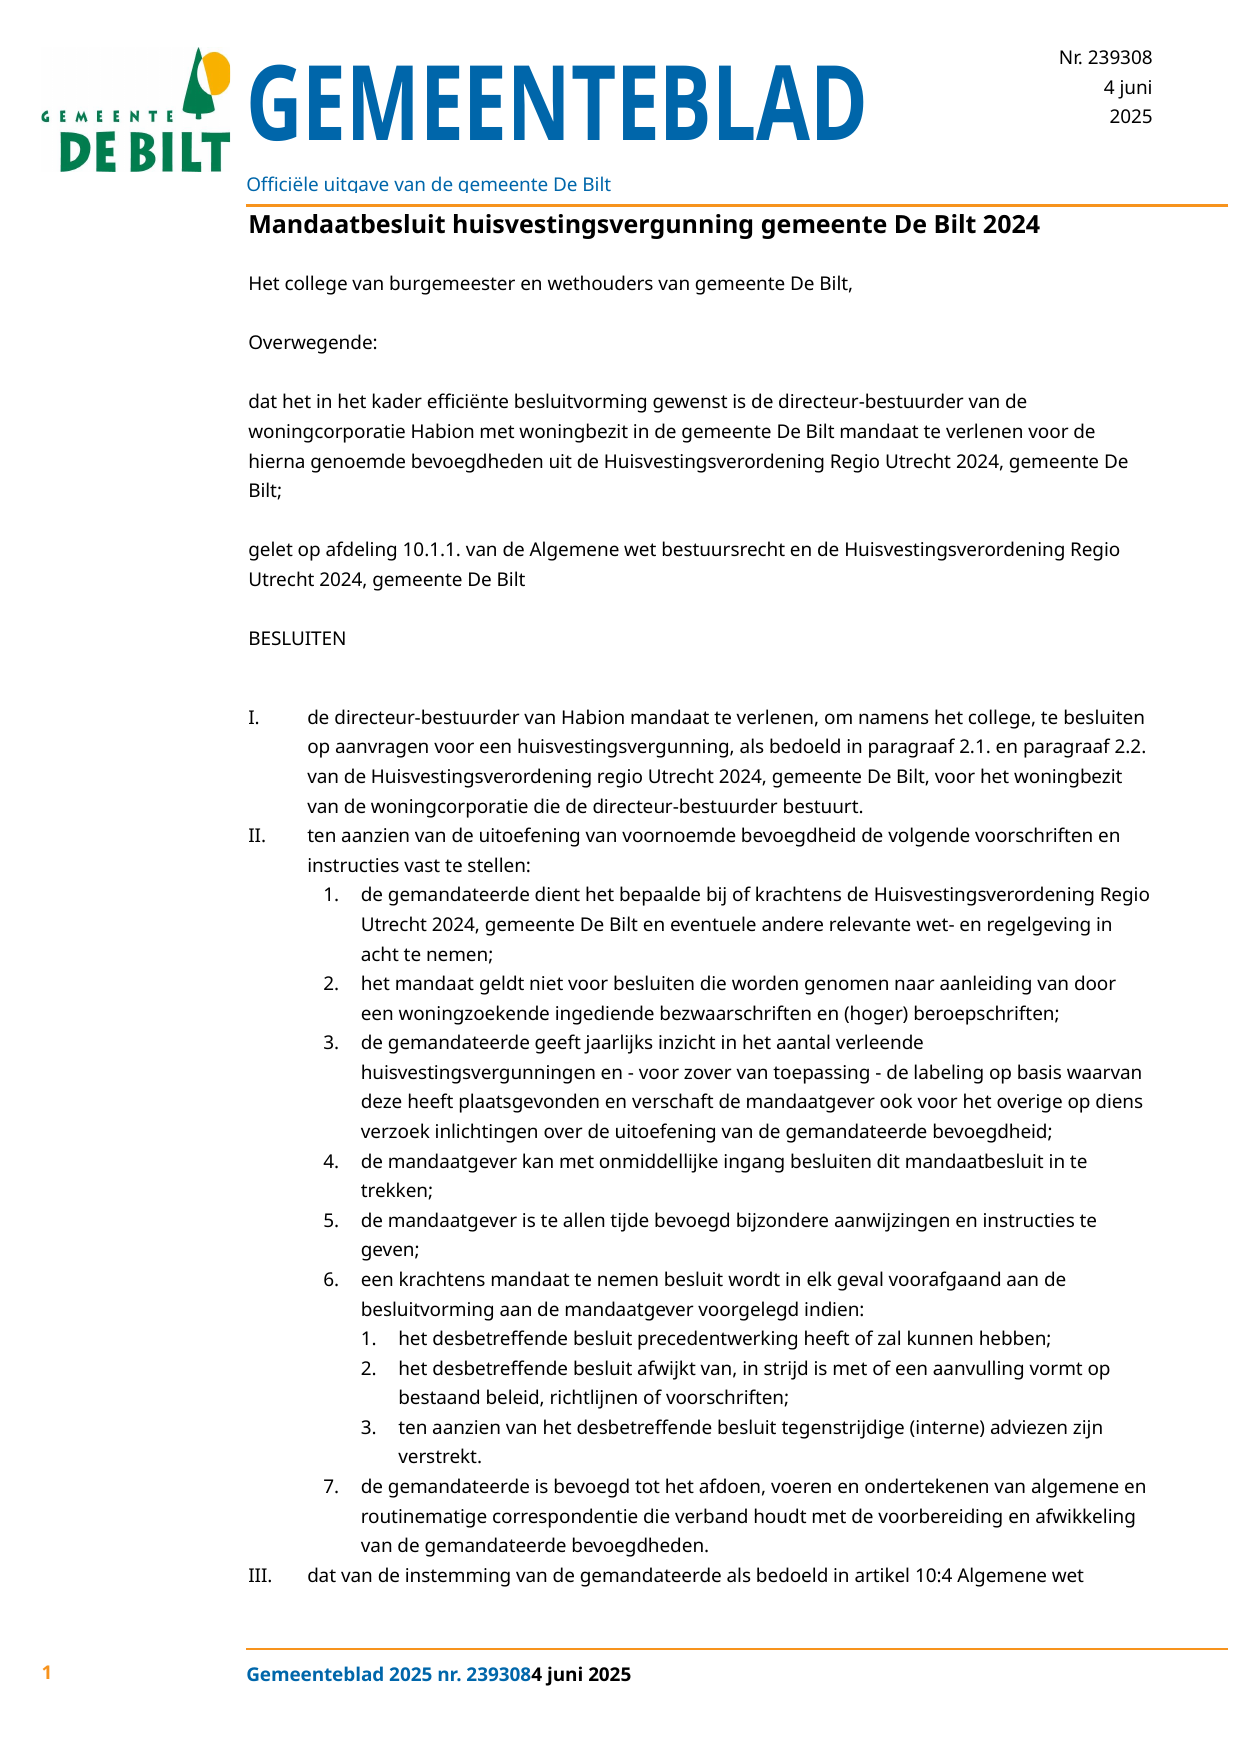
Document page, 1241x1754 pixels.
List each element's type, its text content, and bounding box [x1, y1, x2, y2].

text gelet op afdeling 10.1.1. van de Algemene wet bestuursrecht en de Huisvestingsverordening Regio Utrecht 2024, gemeente De Bilt [248, 537, 1152, 592]
list de directeur-bestuurder van Habion mandaat te verlenen, om namens het college, te besluiten op aanvragen voor een huisvestingsvergunning, als bedoeld in paragraaf 2.1. en paragraaf 2.2. van de Huisvestingsverordening regio Utrecht 2024, gemeente De Bilt, voor het woningbezit van de woningcorporatie die de directeur-bestuurder bestuurt. [248, 704, 1152, 819]
text Het college van burgemeester en wethouders van gemeente De Bilt, [248, 270, 1152, 296]
list de gemandateerde geeft jaarlijks inzicht in het aantal verleende huisvestingsvergunningen en - voor zover van toepassing - de labeling op basis waarvan deze heeft plaatsgevonden en verschaft de mandaatgever ook voor het overige op diens verzoek inlichtingen over de uitoefening van de gemandateerde bevoegdheid; [323, 1029, 1152, 1144]
list het desbetreffende besluit precedentwerking heeft of zal kunnen hebben; [361, 1325, 1152, 1351]
list een krachtens mandaat te nemen besluit wordt in elk geval voorafgaand aan de besluitvorming aan de mandaatgever voorgelegd indien: [323, 1266, 1152, 1322]
picture [41, 47, 231, 172]
text Mandaatbesluit huisvestingsvergunning gemeente De Bilt 2024 [248, 207, 1152, 241]
list ten aanzien van de uitoefening van voornoemde bevoegdheid de volgende voorschriften en instructies vast te stellen: [248, 822, 1152, 878]
text Overwegende: [248, 329, 1152, 355]
list de mandaatgever is te allen tijde bevoegd bijzondere aanwijzingen en instructies te geven; [323, 1207, 1152, 1262]
list ten aanzien van het desbetreffende besluit tegenstrijdige (interne) adviezen zijn verstrekt. [361, 1414, 1152, 1469]
text dat het in het kader efficiënte besluitvorming gewenst is de directeur-bestuurder van de woningcorporatie Habion met woningbezit in de gemeente De Bilt mandaat te verlenen voor de hierna genoemde bevoegdheden uit de Huisvestingsverordening Regio Utrecht 2024, gemeente De Bilt; [248, 389, 1152, 503]
list de gemandateerde dient het bepaalde bij of krachtens de Huisvestingsverordening Regio Utrecht 2024, gemeente De Bilt en eventuele andere relevante wet- en regelgeving in acht te nemen; [323, 882, 1152, 967]
list dat van de instemming van de gemandateerde als bedoeld in artikel 10:4 Algemene wet [248, 1562, 1152, 1588]
list het desbetreffende besluit afwijkt van, in strijd is met of een aanvulling vormt op bestaand beleid, richtlijnen of voorschriften; [361, 1355, 1152, 1410]
list de gemandateerde is bevoegd tot het afdoen, voeren en ondertekenen van algemene en routinematige correspondentie die verband houdt met de voorbereiding en afwikkeling van de gemandateerde bevoegdheden. [323, 1473, 1152, 1558]
text BESLUITEN [248, 625, 1152, 651]
list de mandaatgever kan met onmiddellijke ingang besluiten dit mandaatbesluit in te trekken; [323, 1148, 1152, 1203]
list het mandaat geldt niet voor besluiten die worden genomen naar aanleiding van door een woningzoekende ingediende bezwaarschriften en (hoger) beroepschriften; [323, 970, 1152, 1026]
